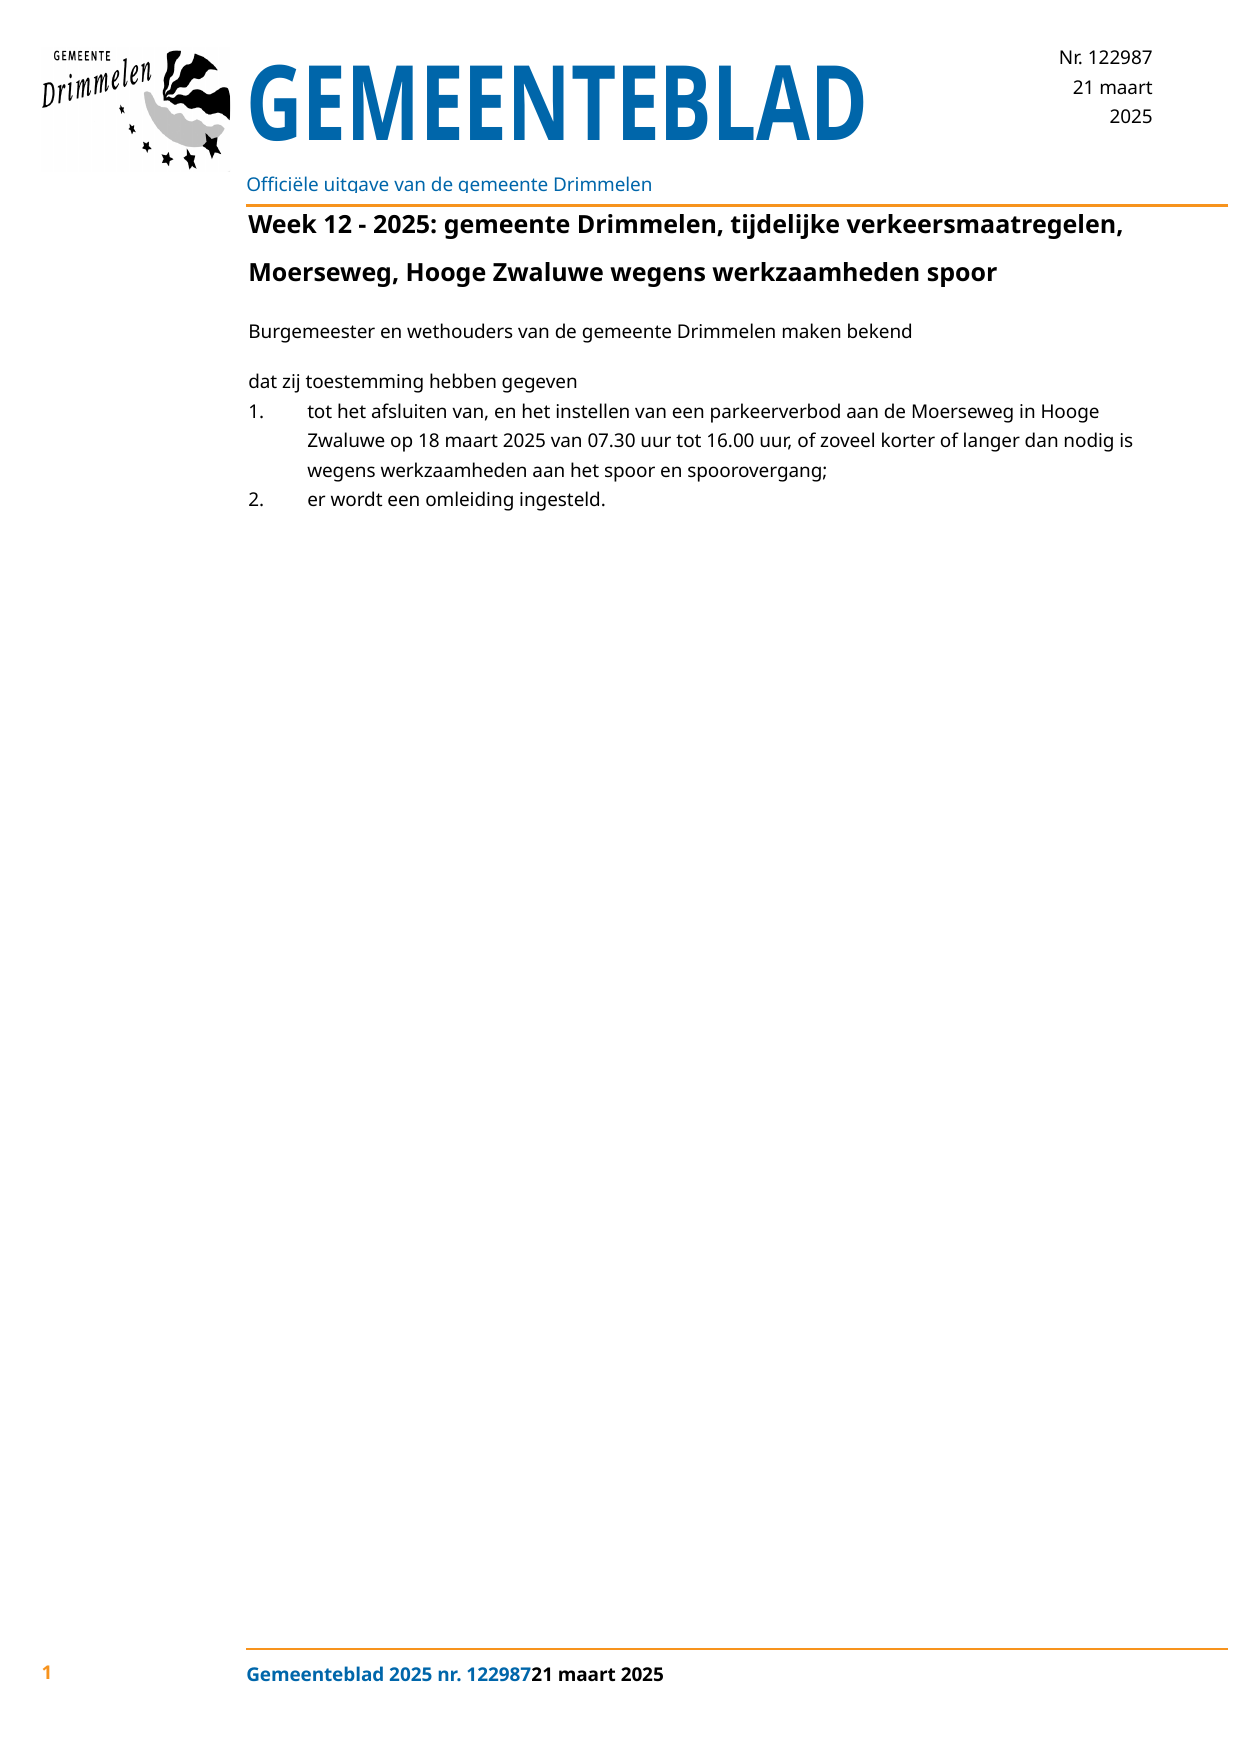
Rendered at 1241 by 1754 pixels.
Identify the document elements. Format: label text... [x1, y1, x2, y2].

picture [41, 47, 231, 172]
list er wordt een omleiding ingesteld. [248, 487, 1152, 512]
text Week 12 - 2025: gemeente Drimmelen, tijdelijke verkeersmaatregelen, Moerseweg, Hooge Zwaluwe wegens werkzaamheden spoor [248, 207, 1152, 288]
list tot het afsluiten van, en het instellen van een parkeerverbod aan de Moerseweg in Hooge Zwaluwe op 18 maart 2025 van 07.30 uur tot 16.00 uur, of zoveel korter of langer dan nodig is wegens werkzaamheden aan het spoor en spoorovergang; [248, 398, 1152, 483]
text Burgemeester en wethouders van de gemeente Drimmelen maken bekend [248, 318, 1152, 344]
text dat zij toestemming hebben gegeven [248, 368, 1152, 394]
